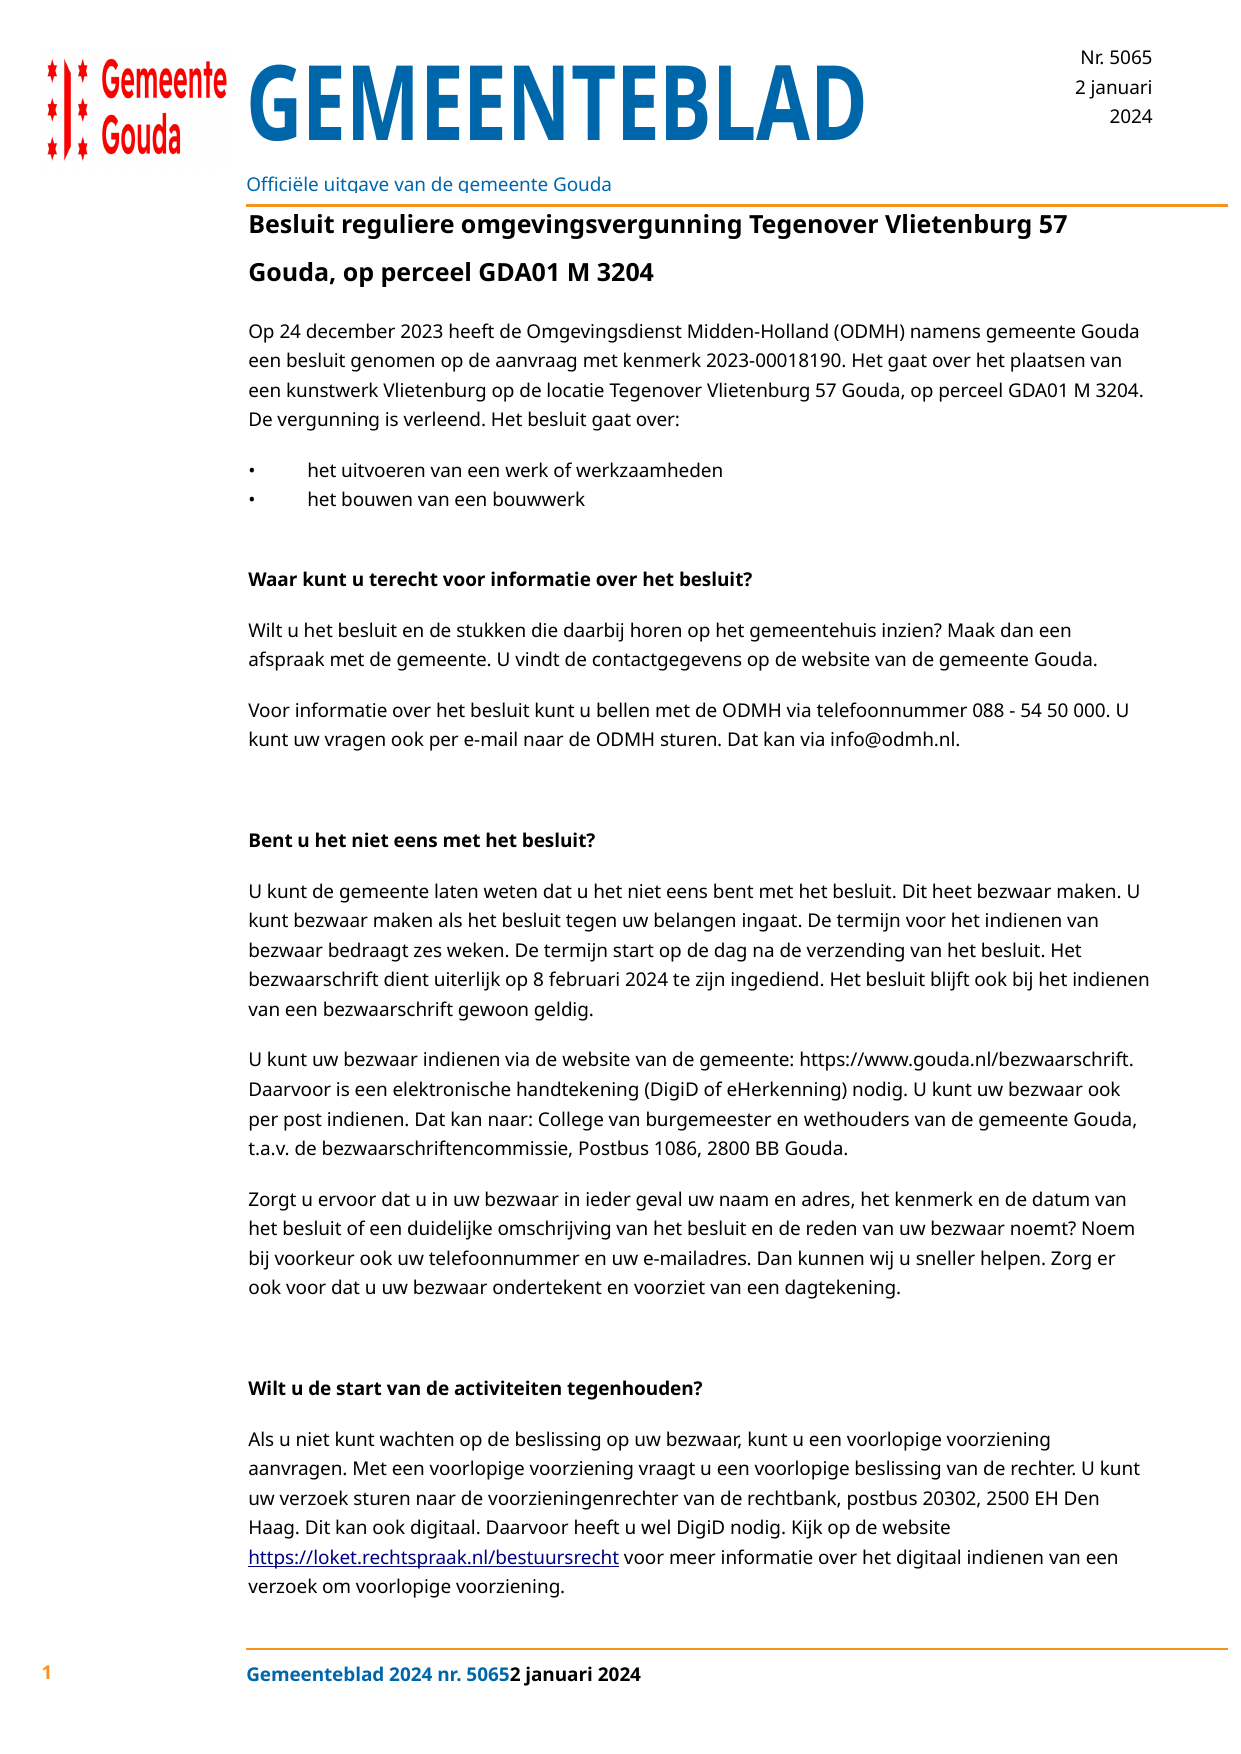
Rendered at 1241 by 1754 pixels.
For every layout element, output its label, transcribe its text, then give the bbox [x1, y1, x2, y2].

text U kunt de gemeente laten weten dat u het niet eens bent met het besluit. Dit heet bezwaar maken. U kunt bezwaar maken als het besluit tegen uw belangen ingaat. De termijn voor het indienen van bezwaar bedraagt zes weken. De termijn start op de dag na de verzending van het besluit. Het bezwaarschrift dient uiterlijk op 8 februari 2024 te zijn ingediend. Het besluit blijft ook bij het indienen van een bezwaarschrift gewoon geldig. [248, 878, 1152, 1022]
text Voor informatie over het besluit kunt u bellen met de ODMH via telefoonnummer 088 - 54 50 000. U kunt uw vragen ook per e-mail naar de ODMH sturen. Dat kan via info@odmh.nl. [248, 697, 1152, 752]
text U kunt uw bezwaar indienen via de website van de gemeente: https://www.gouda.nl/bezwaarschrift. Daarvoor is een elektronische handtekening (DigiD of eHerkenning) nodig. U kunt uw bezwaar ook per post indienen. Dat kan naar: College van burgemeester en wethouders van de gemeente Gouda, t.a.v. de bezwaarschriftencommissie, Postbus 1086, 2800 BB Gouda. [248, 1047, 1152, 1161]
text Waar kunt u terecht voor informatie over het besluit? [248, 567, 1152, 592]
text Besluit reguliere omgevingsvergunning Tegenover Vlietenburg 57 Gouda, op perceel GDA01 M 3204 [248, 207, 1152, 288]
text Zorgt u ervoor dat u in uw bezwaar in ieder geval uw naam en adres, het kenmerk en de datum van het besluit of een duidelijke omschrijving van het besluit en de reden van uw bezwaar noemt? Noem bij voorkeur ook uw telefoonnummer en uw e-mailadres. Dan kunnen wij u sneller helpen. Zorg er ook voor dat u uw bezwaar ondertekent en voorziet van een dagtekening. [248, 1186, 1152, 1300]
list het bouwen van een bouwwerk [248, 487, 1152, 512]
text Wilt u het besluit en de stukken die daarbij horen op het gemeentehuis inzien? Maak dan een afspraak met de gemeente. U vindt de contactgegevens op de website van de gemeente Gouda. [248, 617, 1152, 672]
text Wilt u de start van de activiteiten tegenhouden? [248, 1375, 1152, 1401]
text Als u niet kunt wachten op de beslissing op uw bezwaar, kunt u een voorlopige voorziening aanvragen. Met een voorlopige voorziening vraagt u een voorlopige beslissing van de rechter. U kunt uw verzoek sturen naar de voorzieningenrechter van de rechtbank, postbus 20302, 2500 EH Den Haag. Dit kan ook digitaal. Daarvoor heeft u wel DigiD nodig. Kijk op de website https://loket.rechtspraak.nl/bestuursrecht voor meer informatie over het digitaal indienen van een verzoek om voorlopige voorziening. [248, 1426, 1152, 1599]
picture [41, 47, 231, 172]
text Bent u het niet eens met het besluit? [248, 827, 1152, 853]
text Op 24 december 2023 heeft de Omgevingsdienst Midden-Holland (ODMH) namens gemeente Gouda een besluit genomen op de aanvraag met kenmerk 2023-00018190. Het gaat over het plaatsen van een kunstwerk Vlietenburg op de locatie Tegenover Vlietenburg 57 Gouda, op perceel GDA01 M 3204. De vergunning is verleend. Het besluit gaat over: [248, 318, 1152, 432]
list het uitvoeren van een werk of werkzaamheden [248, 457, 1152, 483]
